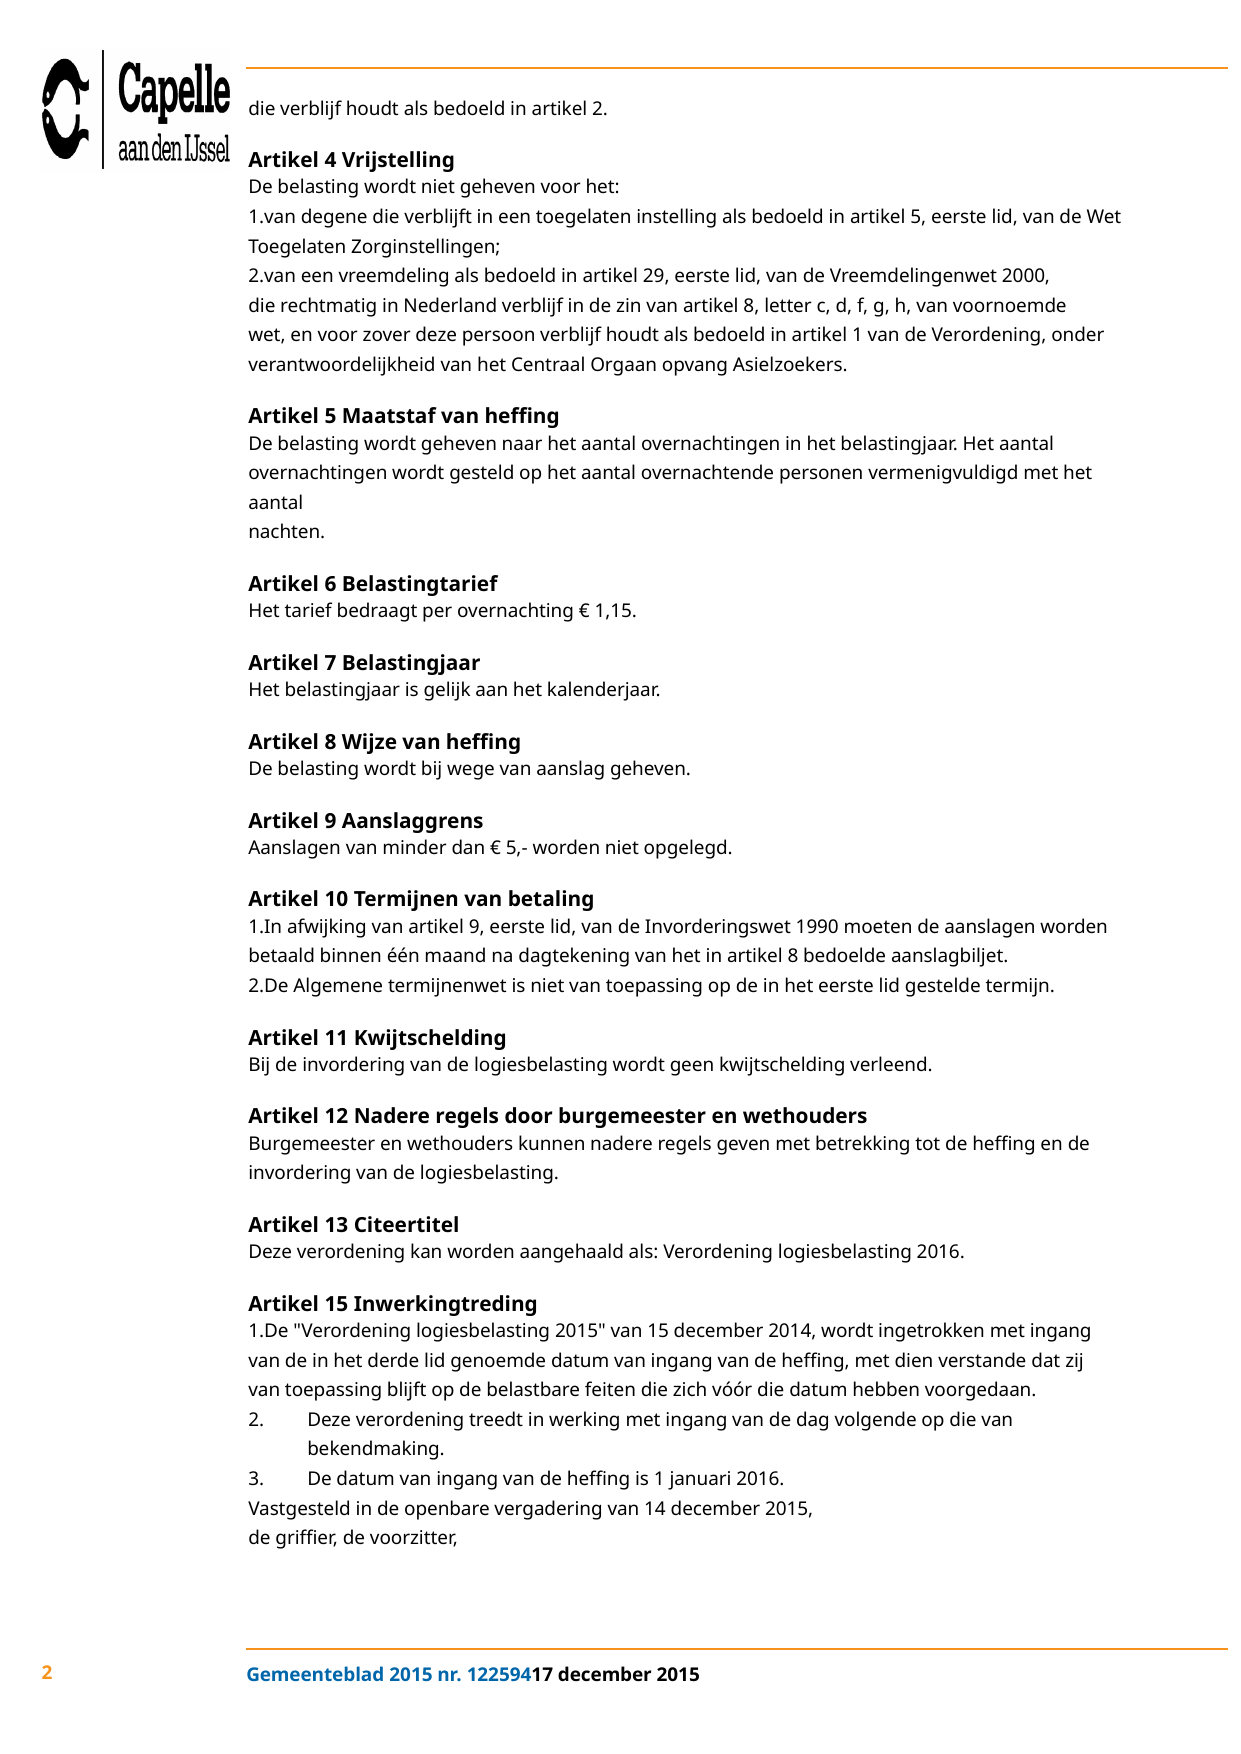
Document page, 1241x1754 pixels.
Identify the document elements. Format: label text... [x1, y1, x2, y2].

text overnachtingen wordt gesteld op het aantal overnachtende personen vermenigvuldigd met het aantal [248, 459, 1152, 515]
text 2.van een vreemdeling als bedoeld in artikel 29, eerste lid, van de Vreemdelingenwet 2000, [248, 262, 1152, 288]
text Artikel 11 Kwijtschelding [248, 1023, 1152, 1051]
text Artikel 5 Maatstaf van heffing [248, 402, 1152, 430]
text Artikel 12 Nadere regels door burgemeester en wethouders [248, 1101, 1152, 1130]
text 2.De Algemene termijnenwet is niet van toepassing op de in het eerste lid gestelde termijn. [248, 972, 1152, 998]
text Artikel 7 Belastingjaar [248, 648, 1152, 676]
text die verblijf houdt als bedoeld in artikel 2. [248, 95, 1152, 121]
text 1.In afwijking van artikel 9, eerste lid, van de Invorderingswet 1990 moeten de aanslagen worden [248, 913, 1152, 939]
text Artikel 9 Aanslaggrens [248, 806, 1152, 834]
list De datum van ingang van de heffing is 1 januari 2016. [248, 1465, 1152, 1491]
text Burgemeester en wethouders kunnen nadere regels geven met betrekking tot de heffing en de [248, 1130, 1152, 1156]
text verantwoordelijkheid van het Centraal Orgaan opvang Asielzoekers. [248, 351, 1152, 377]
text 1.van degene die verblijft in een toegelaten instelling als bedoeld in artikel 5, eerste lid, van de Wet [248, 203, 1152, 229]
text invordering van de logiesbelasting. [248, 1159, 1152, 1185]
text wet, en voor zover deze persoon verblijf houdt als bedoeld in artikel 1 van de Verordening, onder [248, 322, 1152, 347]
text De belasting wordt geheven naar het aantal overnachtingen in het belastingjaar. Het aantal [248, 430, 1152, 456]
text Artikel 10 Termijnen van betaling [248, 884, 1152, 913]
text die rechtmatig in Nederland verblijf in de zin van artikel 8, letter c, d, f, g, h, van voornoemde [248, 292, 1152, 318]
text Artikel 6 Belastingtarief [248, 569, 1152, 598]
text Vastgesteld in de openbare vergadering van 14 december 2015, [248, 1495, 1152, 1520]
text 1.De "Verordening logiesbelasting 2015" van 15 december 2014, wordt ingetrokken met ingang [248, 1317, 1152, 1343]
text Deze verordening kan worden aangehaald als: Verordening logiesbelasting 2016. [248, 1238, 1152, 1264]
text Toegelaten Zorginstellingen; [248, 233, 1152, 258]
text betaald binnen één maand na dagtekening van het in artikel 8 bedoelde aanslagbiljet. [248, 943, 1152, 968]
text De belasting wordt niet geheven voor het: [248, 174, 1152, 199]
text Bij de invordering van de logiesbelasting wordt geen kwijtschelding verleend. [248, 1051, 1152, 1077]
text Artikel 4 Vrijstelling [248, 145, 1152, 174]
text Artikel 8 Wijze van heffing [248, 727, 1152, 755]
list Deze verordening treedt in werking met ingang van de dag volgende op die van bekendmaking. [248, 1406, 1152, 1461]
text Het tarief bedraagt per overnachting € 1,15. [248, 598, 1152, 623]
text van toepassing blijft op de belastbare feiten die zich vóór die datum hebben voorgedaan. [248, 1376, 1152, 1402]
picture [41, 47, 231, 172]
text Het belastingjaar is gelijk aan het kalenderjaar. [248, 676, 1152, 702]
text de griffier, de voorzitter, [248, 1524, 1152, 1550]
text Aanslagen van minder dan € 5,- worden niet opgelegd. [248, 834, 1152, 860]
text Artikel 13 Citeertitel [248, 1210, 1152, 1238]
text Artikel 15 Inwerkingtreding [248, 1289, 1152, 1317]
text van de in het derde lid genoemde datum van ingang van de heffing, met dien verstande dat zij [248, 1347, 1152, 1372]
text nachten. [248, 519, 1152, 544]
text De belasting wordt bij wege van aanslag geheven. [248, 755, 1152, 781]
